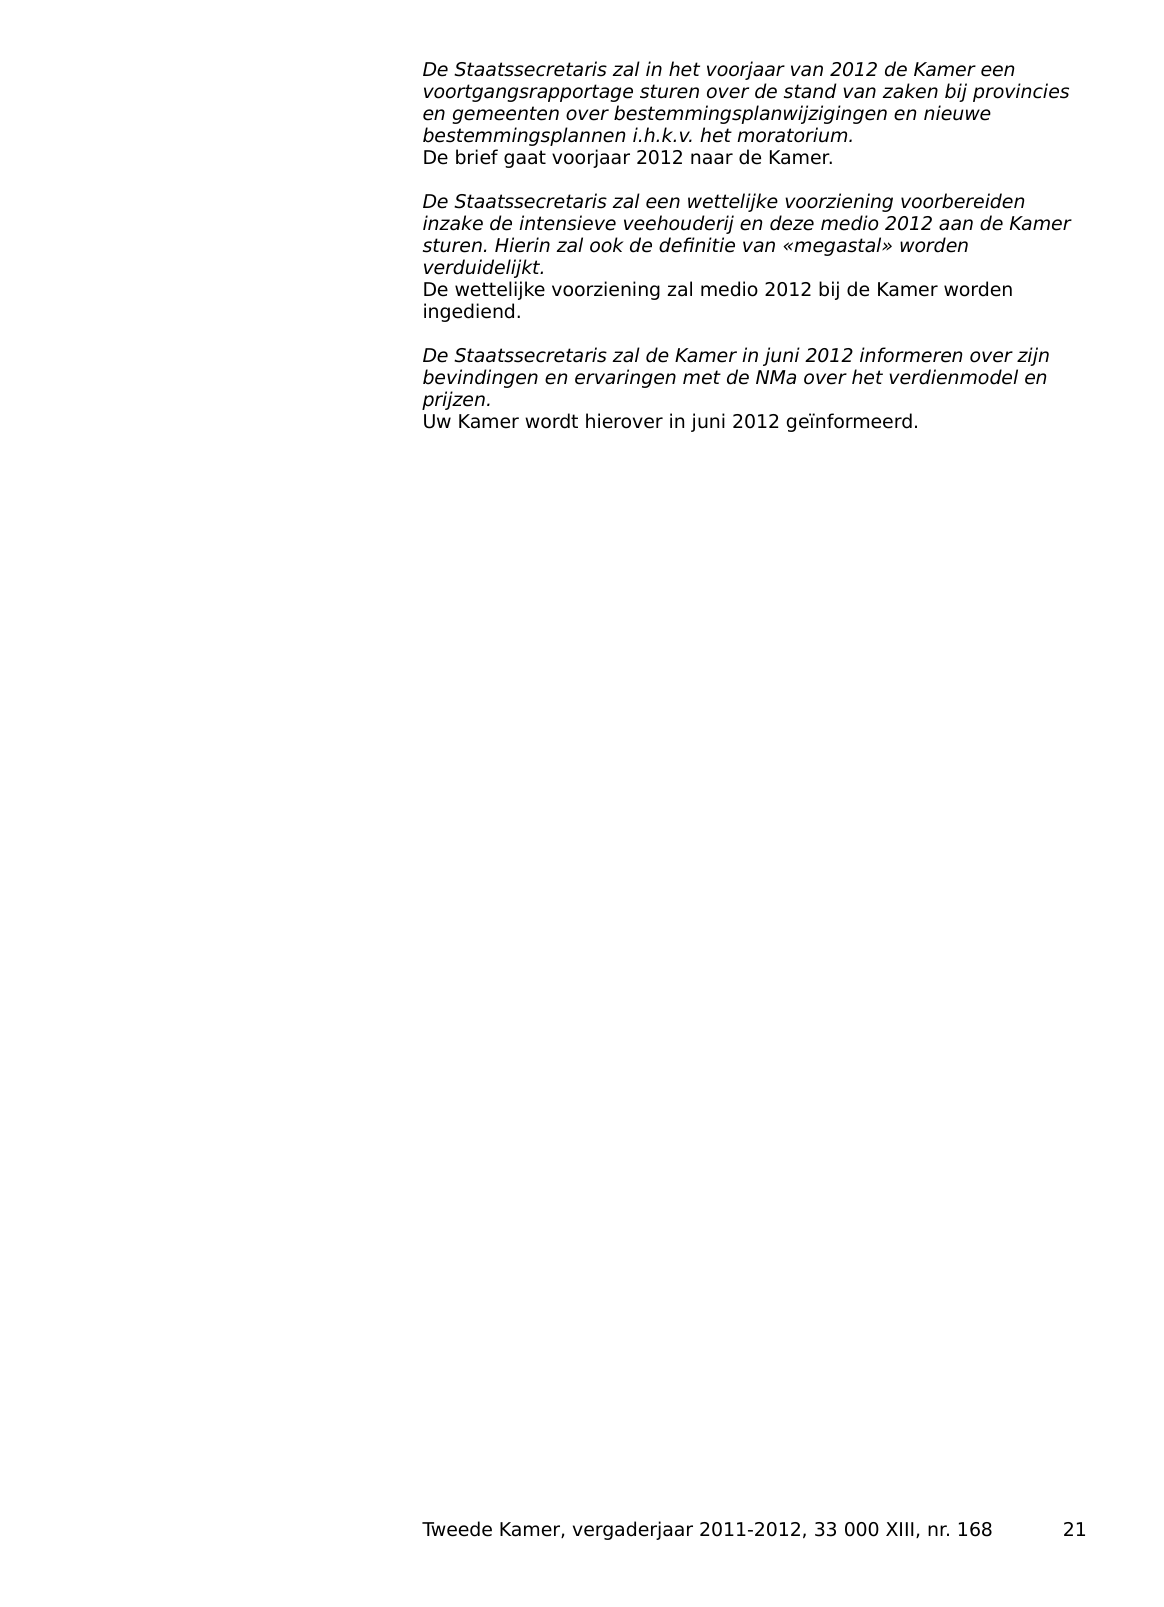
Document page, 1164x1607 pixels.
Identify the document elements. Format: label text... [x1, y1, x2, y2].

text Uw Kamer wordt hierover in juni 2012 geïnformeerd. [422, 411, 1087, 433]
text De Staatssecretaris zal in het voorjaar van 2012 de Kamer een voortgangsrapportage sturen over de stand van zaken bij provincies en gemeenten over bestemmingsplanwijzigingen en nieuwe bestemmingsplannen i.h.k.v. het moratorium. [422, 59, 1087, 147]
text De Staatssecretaris zal de Kamer in juni 2012 informeren over zijn bevindingen en ervaringen met de NMa over het verdienmodel en prijzen. [422, 345, 1087, 411]
text De wettelijke voorziening zal medio 2012 bij de Kamer worden ingediend. [422, 279, 1087, 323]
text De Staatssecretaris zal een wettelijke voorziening voorbereiden inzake de intensieve veehouderij en deze medio 2012 aan de Kamer sturen. Hierin zal ook de definitie van «megastal» worden verduidelijkt. [422, 191, 1087, 279]
text De brief gaat voorjaar 2012 naar de Kamer. [422, 147, 1087, 169]
